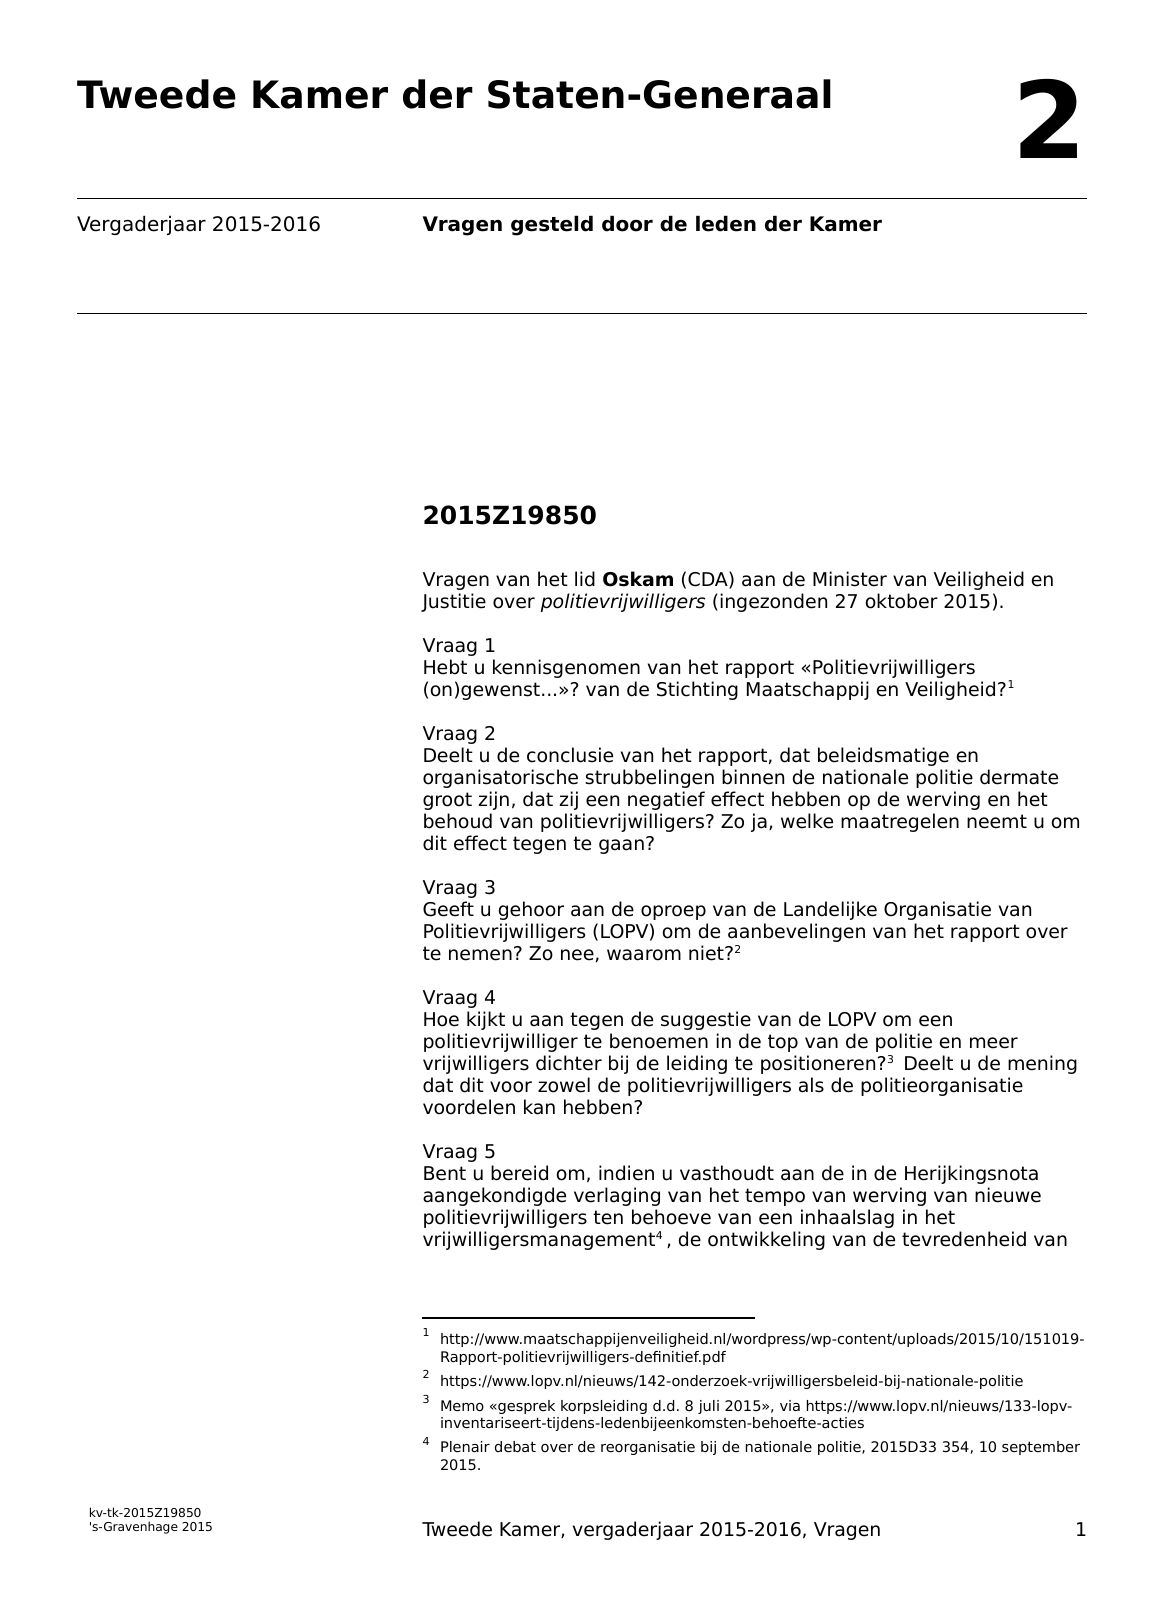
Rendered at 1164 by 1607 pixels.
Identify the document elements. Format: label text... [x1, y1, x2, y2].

table_header Tweede Kamer der Staten-Generaal [77, 59, 886, 198]
text kv-tk-2015Z19850 [88, 1506, 323, 1520]
text Memo «gesprek korpsleiding d.d. 8 juli 2015», via https://www.lopv.nl/nieuws/133-lopv-inventariseert-tijdens-ledenbijeenkomsten-behoefte-acties [422, 1393, 1087, 1432]
text Vraag 5 [422, 1141, 1087, 1163]
table_cell Vragen gesteld door de leden der Kamer [422, 199, 1087, 313]
text Geeft u gehoor aan de oproep van de Landelijke Organisatie van Politievrijwilligers (LOPV) om de aanbevelingen van het rapport over te nemen? Zo nee, waarom niet? [422, 899, 1087, 965]
text Vraag 1 [422, 635, 1087, 657]
text Vragen van het lid Oskam (CDA) aan de Minister van Veiligheid en Justitie over politievrijwilligers (ingezonden 27 oktober 2015). [422, 569, 1087, 613]
text Vraag 4 [422, 987, 1087, 1009]
text 's-Gravenhage 2015 [88, 1520, 323, 1534]
text Hoe kijkt u aan tegen de suggestie van de LOPV om een politievrijwilliger te benoemen in de top van de politie en meer vrijwilligers dichter bij de leiding te positioneren? Deelt u de mening dat dit voor zowel de politievrijwilligers als de politieorganisatie voordelen kan hebben? [422, 1009, 1087, 1119]
text Deelt u de conclusie van het rapport, dat beleidsmatige en organisatorische strubbelingen binnen de nationale politie dermate groot zijn, dat zij een negatief effect hebben op de werving en het behoud van politievrijwilligers? Zo ja, welke maatregelen neemt u om dit effect tegen te gaan? [422, 745, 1087, 855]
text Plenair debat over de reorganisatie bij de nationale politie, 2015D33 354, 10 september 2015. [422, 1435, 1087, 1474]
text http://www.maatschappijenveiligheid.nl/wordpress/wp-content/uploads/2015/10/151019-Rapport-politievrijwilligers-definitief.pdf [422, 1327, 1087, 1366]
text 2015Z19850 [422, 501, 1087, 531]
text Vraag 3 [422, 877, 1087, 899]
table_cell Vergaderjaar 2015-2016 [77, 199, 422, 313]
text Vraag 2 [422, 723, 1087, 745]
table_header 2 [886, 59, 1087, 198]
text Bent u bereid om, indien u vasthoudt aan de in de Herijkingsnota aangekondigde verlaging van het tempo van werving van nieuwe politievrijwilligers ten behoeve van een inhaalslag in het vrijwilligersmanagement, de ontwikkeling van de tevredenheid van [422, 1163, 1087, 1251]
text https://www.lopv.nl/nieuws/142-onderzoek-vrijwilligersbeleid-bij-nationale-politie [422, 1368, 1087, 1391]
text Hebt u kennisgenomen van het rapport «Politievrijwilligers (on)gewenst...»? van de Stichting Maatschappij en Veiligheid? [422, 657, 1087, 701]
